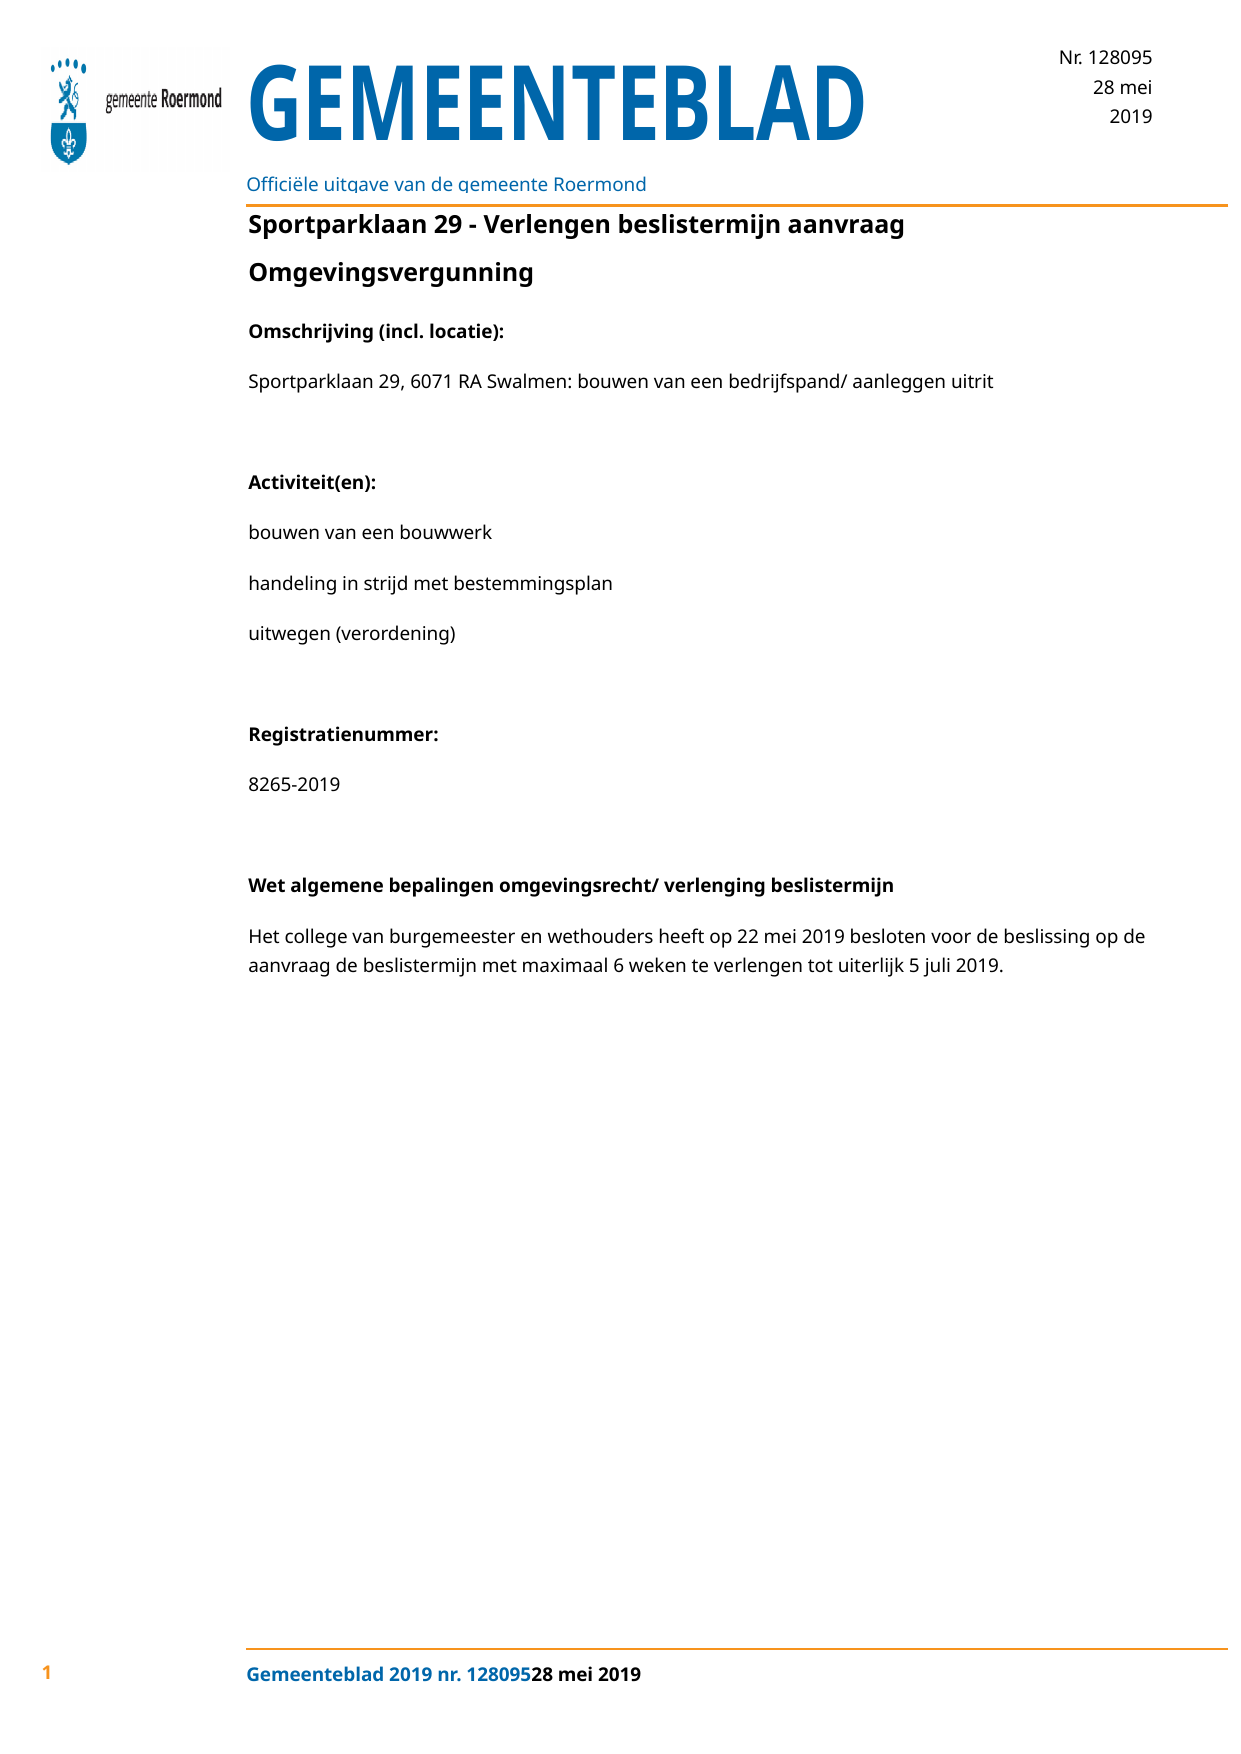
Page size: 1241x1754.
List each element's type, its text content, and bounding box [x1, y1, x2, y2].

text bouwen van een bouwwerk [248, 519, 1152, 545]
text handeling in strijd met bestemmingsplan [248, 570, 1152, 596]
text uitwegen (verordening) [248, 620, 1152, 646]
text Omschrijving (incl. locatie): [248, 318, 1152, 344]
text Sportparklaan 29 - Verlengen beslistermijn aanvraag Omgevingsvergunning [248, 207, 1152, 288]
text Registratienummer: [248, 721, 1152, 747]
text Sportparklaan 29, 6071 RA Swalmen: bouwen van een bedrijfspand/ aanleggen uitrit [248, 368, 1152, 394]
text 8265-2019 [248, 772, 1152, 797]
text Het college van burgemeester en wethouders heeft op 22 mei 2019 besloten voor de beslissing op de aanvraag de beslistermijn met maximaal 6 weken te verlengen tot uiterlijk 5 juli 2019. [248, 923, 1152, 978]
picture [41, 47, 231, 172]
text Wet algemene bepalingen omgevingsrecht/ verlenging beslistermijn [248, 872, 1152, 898]
text Activiteit(en): [248, 469, 1152, 495]
